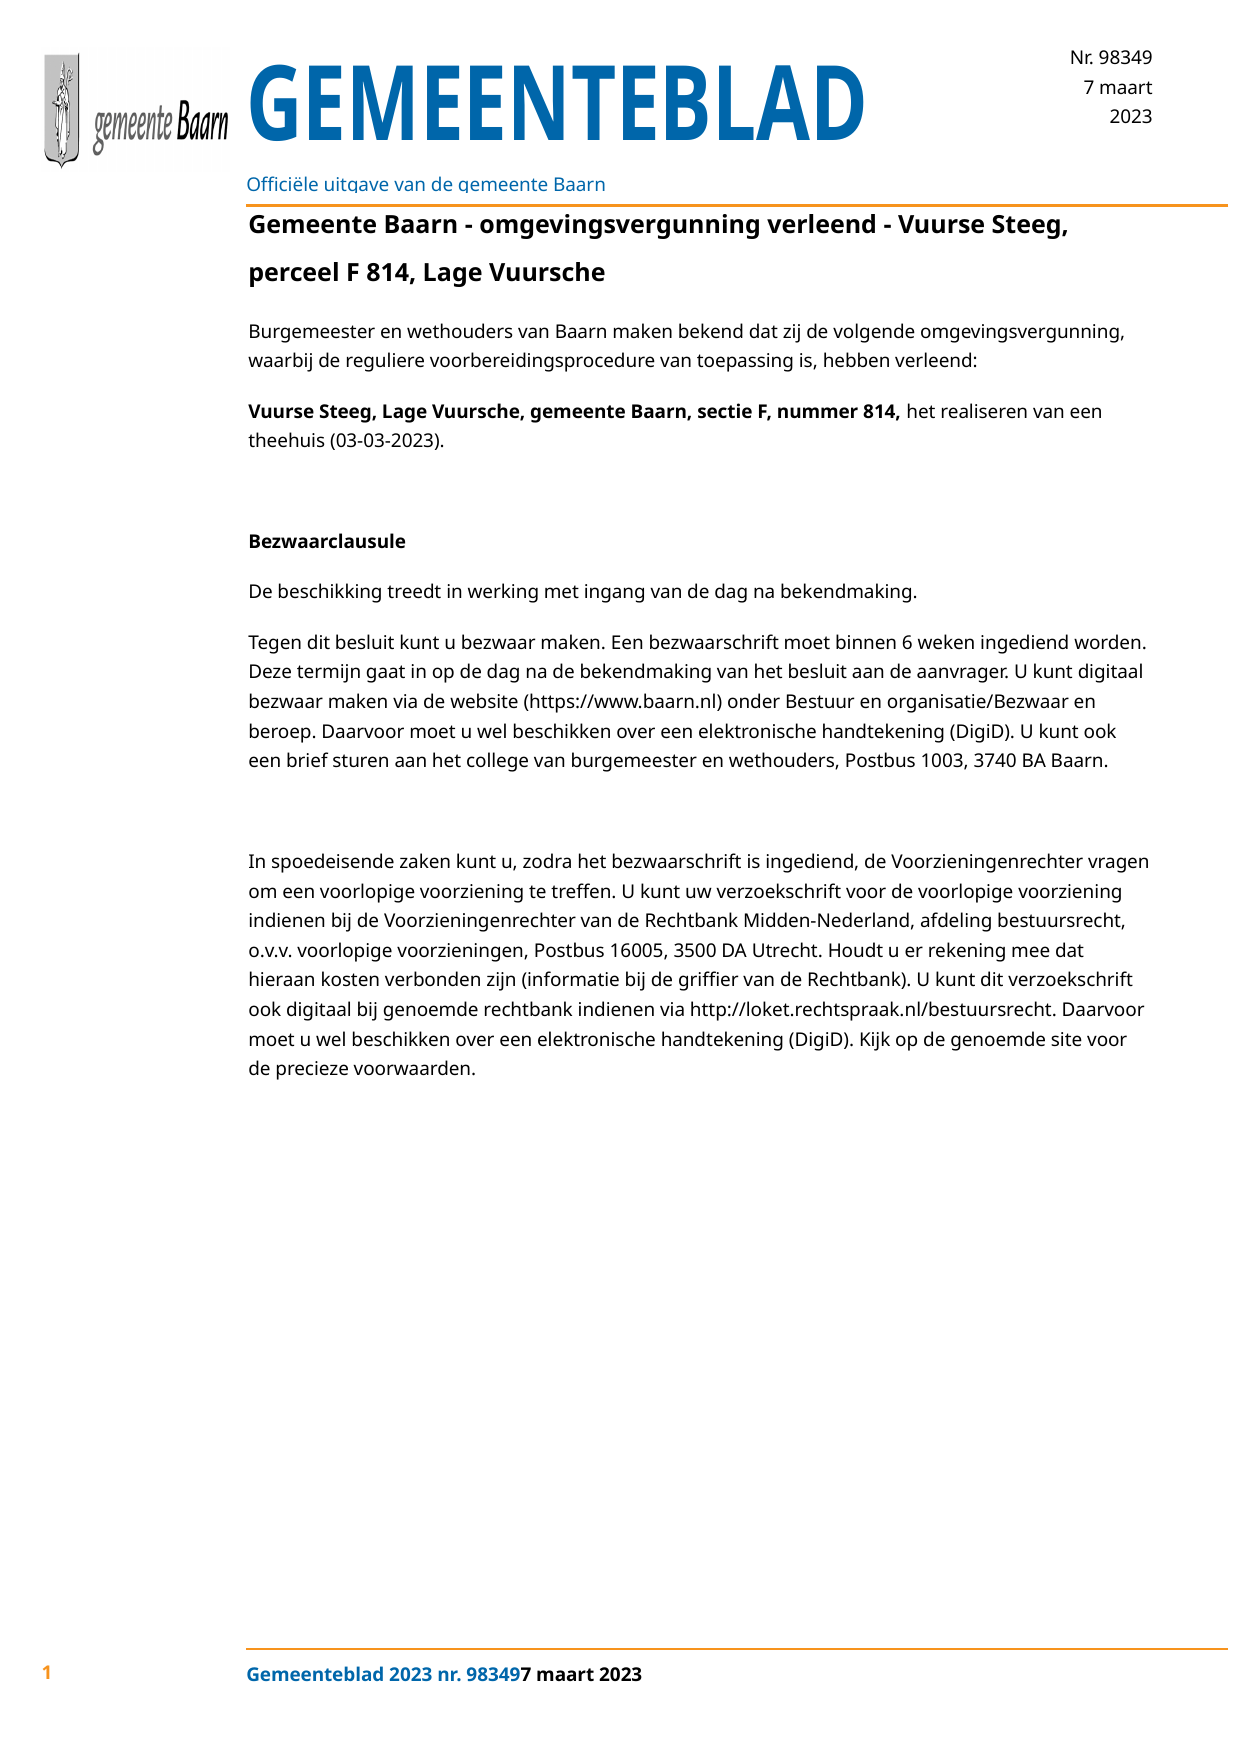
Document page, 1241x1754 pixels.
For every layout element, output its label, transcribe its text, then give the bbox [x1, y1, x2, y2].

text Bezwaarclausule [248, 528, 1152, 554]
text Tegen dit besluit kunt u bezwaar maken. Een bezwaarschrift moet binnen 6 weken ingediend worden. Deze termijn gaat in op de dag na de bekendmaking van het besluit aan de aanvrager. U kunt digitaal bezwaar maken via de website (https://www.baarn.nl) onder Bestuur en organisatie/Bezwaar en beroep. Daarvoor moet u wel beschikken over een elektronische handtekening (DigiD). U kunt ook een brief sturen aan het college van burgemeester en wethouders, Postbus 1003, 3740 BA Baarn. [248, 629, 1152, 773]
picture [41, 47, 231, 172]
text Gemeente Baarn - omgevingsvergunning verleend - Vuurse Steeg, perceel F 814, Lage Vuursche [248, 207, 1152, 288]
text De beschikking treedt in werking met ingang van de dag na bekendmaking. [248, 579, 1152, 604]
text Burgemeester en wethouders van Baarn maken bekend dat zij de volgende omgevingsvergunning, waarbij de reguliere voorbereidingsprocedure van toepassing is, hebben verleend: [248, 318, 1152, 373]
text Vuurse Steeg, Lage Vuursche, gemeente Baarn, sectie F, nummer 814, het realiseren van een theehuis (03-03-2023). [248, 398, 1152, 453]
text In spoedeisende zaken kunt u, zodra het bezwaarschrift is ingediend, de Voorzieningenrechter vragen om een voorlopige voorziening te treffen. U kunt uw verzoekschrift voor de voorlopige voorziening indienen bij de Voorzieningenrechter van de Rechtbank Midden-Nederland, afdeling bestuursrecht, o.v.v. voorlopige voorzieningen, Postbus 16005, 3500 DA Utrecht. Houdt u er rekening mee dat hieraan kosten verbonden zijn (informatie bij de griffier van de Rechtbank). U kunt dit verzoekschrift ook digitaal bij genoemde rechtbank indienen via http://loket.rechtspraak.nl/bestuursrecht. Daarvoor moet u wel beschikken over een elektronische handtekening (DigiD). Kijk op de genoemde site voor de precieze voorwaarden. [248, 848, 1152, 1081]
